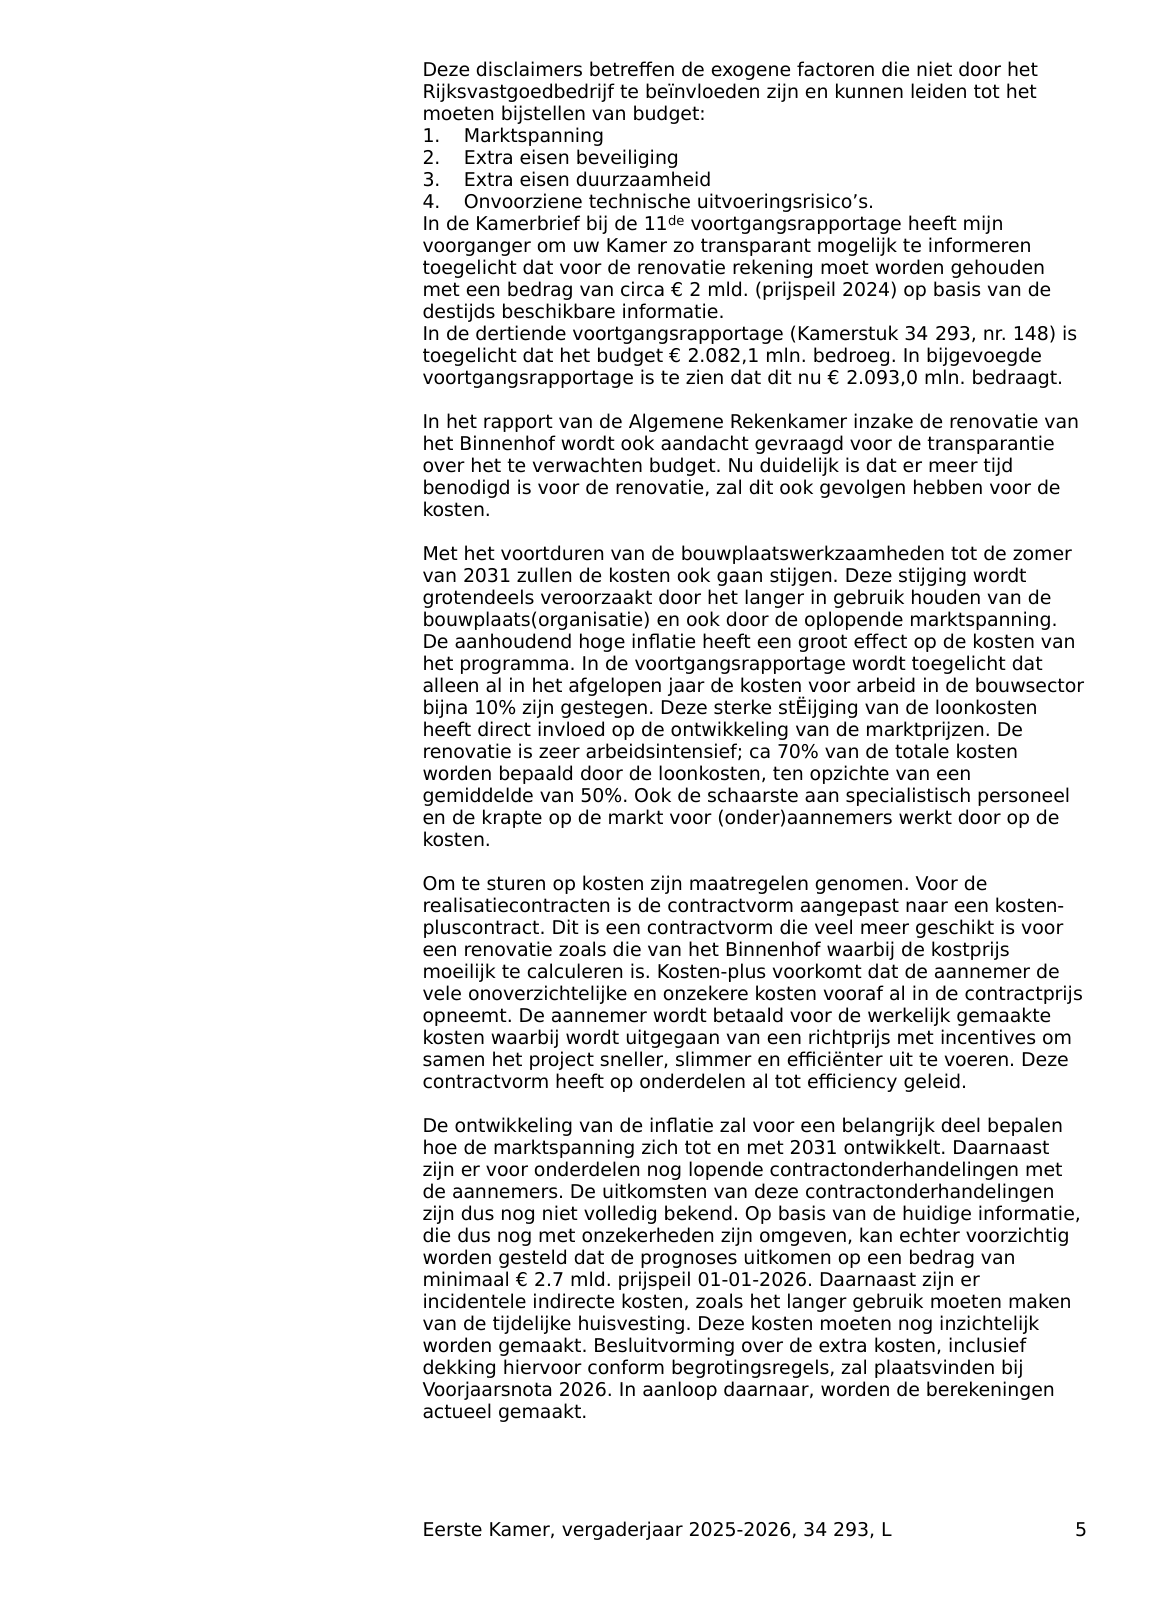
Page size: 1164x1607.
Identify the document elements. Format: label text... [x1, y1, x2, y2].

text 1. Marktspanning [422, 125, 1087, 147]
text In het rapport van de Algemene Rekenkamer inzake de renovatie van het Binnenhof wordt ook aandacht gevraagd voor de transparantie over het te verwachten budget. Nu duidelijk is dat er meer tijd benodigd is voor de renovatie, zal dit ook gevolgen hebben voor de kosten. [422, 411, 1087, 521]
text 3. Extra eisen duurzaamheid [422, 169, 1087, 191]
text Om te sturen op kosten zijn maatregelen genomen. Voor de realisatiecontracten is de contractvorm aangepast naar een kosten-pluscontract. Dit is een contractvorm die veel meer geschikt is voor een renovatie zoals die van het Binnenhof waarbij de kostprijs moeilijk te calculeren is. Kosten-plus voorkomt dat de aannemer de vele onoverzichtelijke en onzekere kosten vooraf al in de contractprijs opneemt. De aannemer wordt betaald voor de werkelijk gemaakte kosten waarbij wordt uitgegaan van een richtprijs met incentives om samen het project sneller, slimmer en efficiënter uit te voeren. Deze contractvorm heeft op onderdelen al tot efficiency geleid. [422, 873, 1087, 1093]
text In de dertiende voortgangsrapportage (Kamerstuk 34 293, nr. 148) is toegelicht dat het budget € 2.082,1 mln. bedroeg. In bijgevoegde voortgangsrapportage is te zien dat dit nu € 2.093,0 mln. bedraagt. [422, 323, 1087, 389]
text 2. Extra eisen beveiliging [422, 147, 1087, 169]
text In de Kamerbrief bij de 11de voortgangsrapportage heeft mijn voorganger om uw Kamer zo transparant mogelijk te informeren toegelicht dat voor de renovatie rekening moet worden gehouden met een bedrag van circa € 2 mld. (prijspeil 2024) op basis van de destijds beschikbare informatie. [422, 213, 1087, 323]
text De ontwikkeling van de inflatie zal voor een belangrijk deel bepalen hoe de marktspanning zich tot en met 2031 ontwikkelt. Daarnaast zijn er voor onderdelen nog lopende contractonderhandelingen met de aannemers. De uitkomsten van deze contractonderhandelingen zijn dus nog niet volledig bekend. Op basis van de huidige informatie, die dus nog met onzekerheden zijn omgeven, kan echter voorzichtig worden gesteld dat de prognoses uitkomen op een bedrag van minimaal € 2.7 mld. prijspeil 01-01-2026. Daarnaast zijn er incidentele indirecte kosten, zoals het langer gebruik moeten maken van de tijdelijke huisvesting. Deze kosten moeten nog inzichtelijk worden gemaakt. Besluitvorming over de extra kosten, inclusief dekking hiervoor conform begrotingsregels, zal plaatsvinden bij Voorjaarsnota 2026. In aanloop daarnaar, worden de berekeningen actueel gemaakt. [422, 1115, 1087, 1423]
text Deze disclaimers betreffen de exogene factoren die niet door het Rijksvastgoedbedrijf te beïnvloeden zijn en kunnen leiden tot het moeten bijstellen van budget: [422, 59, 1087, 125]
text 4. Onvoorziene technische uitvoeringsrisico’s. [422, 191, 1087, 213]
text Met het voortduren van de bouwplaatswerkzaamheden tot de zomer van 2031 zullen de kosten ook gaan stijgen. Deze stijging wordt grotendeels veroorzaakt door het langer in gebruik houden van de bouwplaats(organisatie) en ook door de oplopende marktspanning. De aanhoudend hoge inflatie heeft een groot effect op de kosten van het programma. In de voortgangsrapportage wordt toegelicht dat alleen al in het afgelopen jaar de kosten voor arbeid in de bouwsector bijna 10% zijn gestegen. Deze sterke stËijging van de loonkosten heeft direct invloed op de ontwikkeling van de marktprijzen. De renovatie is zeer arbeidsintensief; ca 70% van de totale kosten worden bepaald door de loonkosten, ten opzichte van een gemiddelde van 50%. Ook de schaarste aan specialistisch personeel en de krapte op de markt voor (onder)aannemers werkt door op de kosten. [422, 543, 1087, 851]
